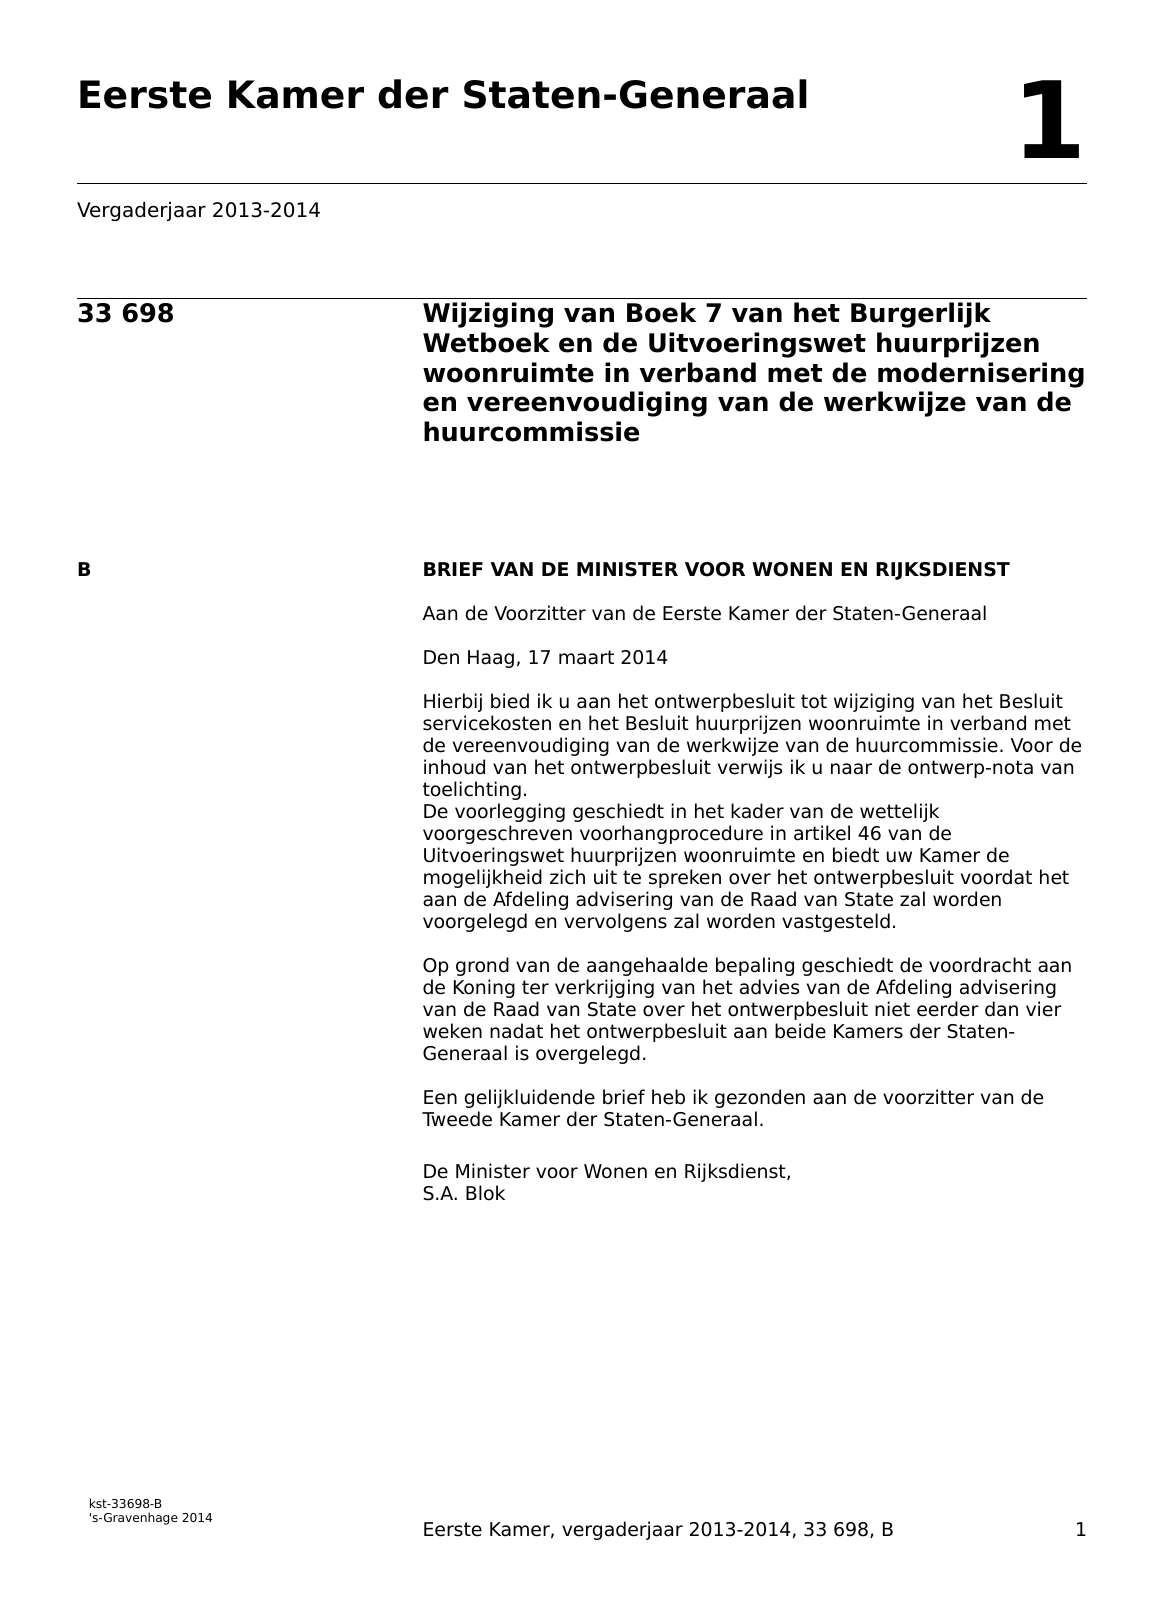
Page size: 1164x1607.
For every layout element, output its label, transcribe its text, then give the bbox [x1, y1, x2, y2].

table_header Eerste Kamer der Staten-Generaal [77, 59, 886, 183]
text 's-Gravenhage 2014 [88, 1511, 323, 1525]
text kst-33698-B [88, 1497, 323, 1511]
table_header 1 [886, 59, 1087, 183]
subtitle B BRIEF VAN DE MINISTER VOOR WONEN EN RIJKSDIENST [77, 558, 1087, 580]
text Op grond van de aangehaalde bepaling geschiedt de voordracht aan de Koning ter verkrijging van het advies van de Afdeling advisering van de Raad van State over het ontwerpbesluit niet eerder dan vier weken nadat het ontwerpbesluit aan beide Kamers der Staten-Generaal is overgelegd. [422, 955, 1087, 1065]
text Aan de Voorzitter van de Eerste Kamer der Staten-Generaal [422, 603, 1087, 624]
text Een gelijkluidende brief heb ik gezonden aan de voorzitter van de Tweede Kamer der Staten-Generaal. [422, 1087, 1087, 1131]
table_cell Vergaderjaar 2013-2014 [77, 184, 1087, 298]
text De voorlegging geschiedt in het kader van de wettelijk voorgeschreven voorhangprocedure in artikel 46 van de Uitvoeringswet huurprijzen woonruimte en biedt uw Kamer de mogelijkheid zich uit te spreken over het ontwerpbesluit voordat het aan de Afdeling advisering van de Raad van State zal worden voorgelegd en vervolgens zal worden vastgesteld. [422, 801, 1087, 933]
text Hierbij bied ik u aan het ontwerpbesluit tot wijziging van het Besluit servicekosten en het Besluit huurprijzen woonruimte in verband met de vereenvoudiging van de werkwijze van de huurcommissie. Voor de inhoud van het ontwerpbesluit verwijs ik u naar de ontwerp-nota van toelichting. [422, 691, 1087, 801]
text De Minister voor Wonen en Rijksdienst, S.A. Blok [422, 1161, 1087, 1205]
text Den Haag, 17 maart 2014 [422, 647, 1087, 669]
subtitle 33 698 Wijziging van Boek 7 van het Burgerlijk Wetboek en de Uitvoeringswet huurprijzen woonruimte in verband met de modernisering en vereenvoudiging van de werkwijze van de huurcommissie [77, 299, 1087, 447]
